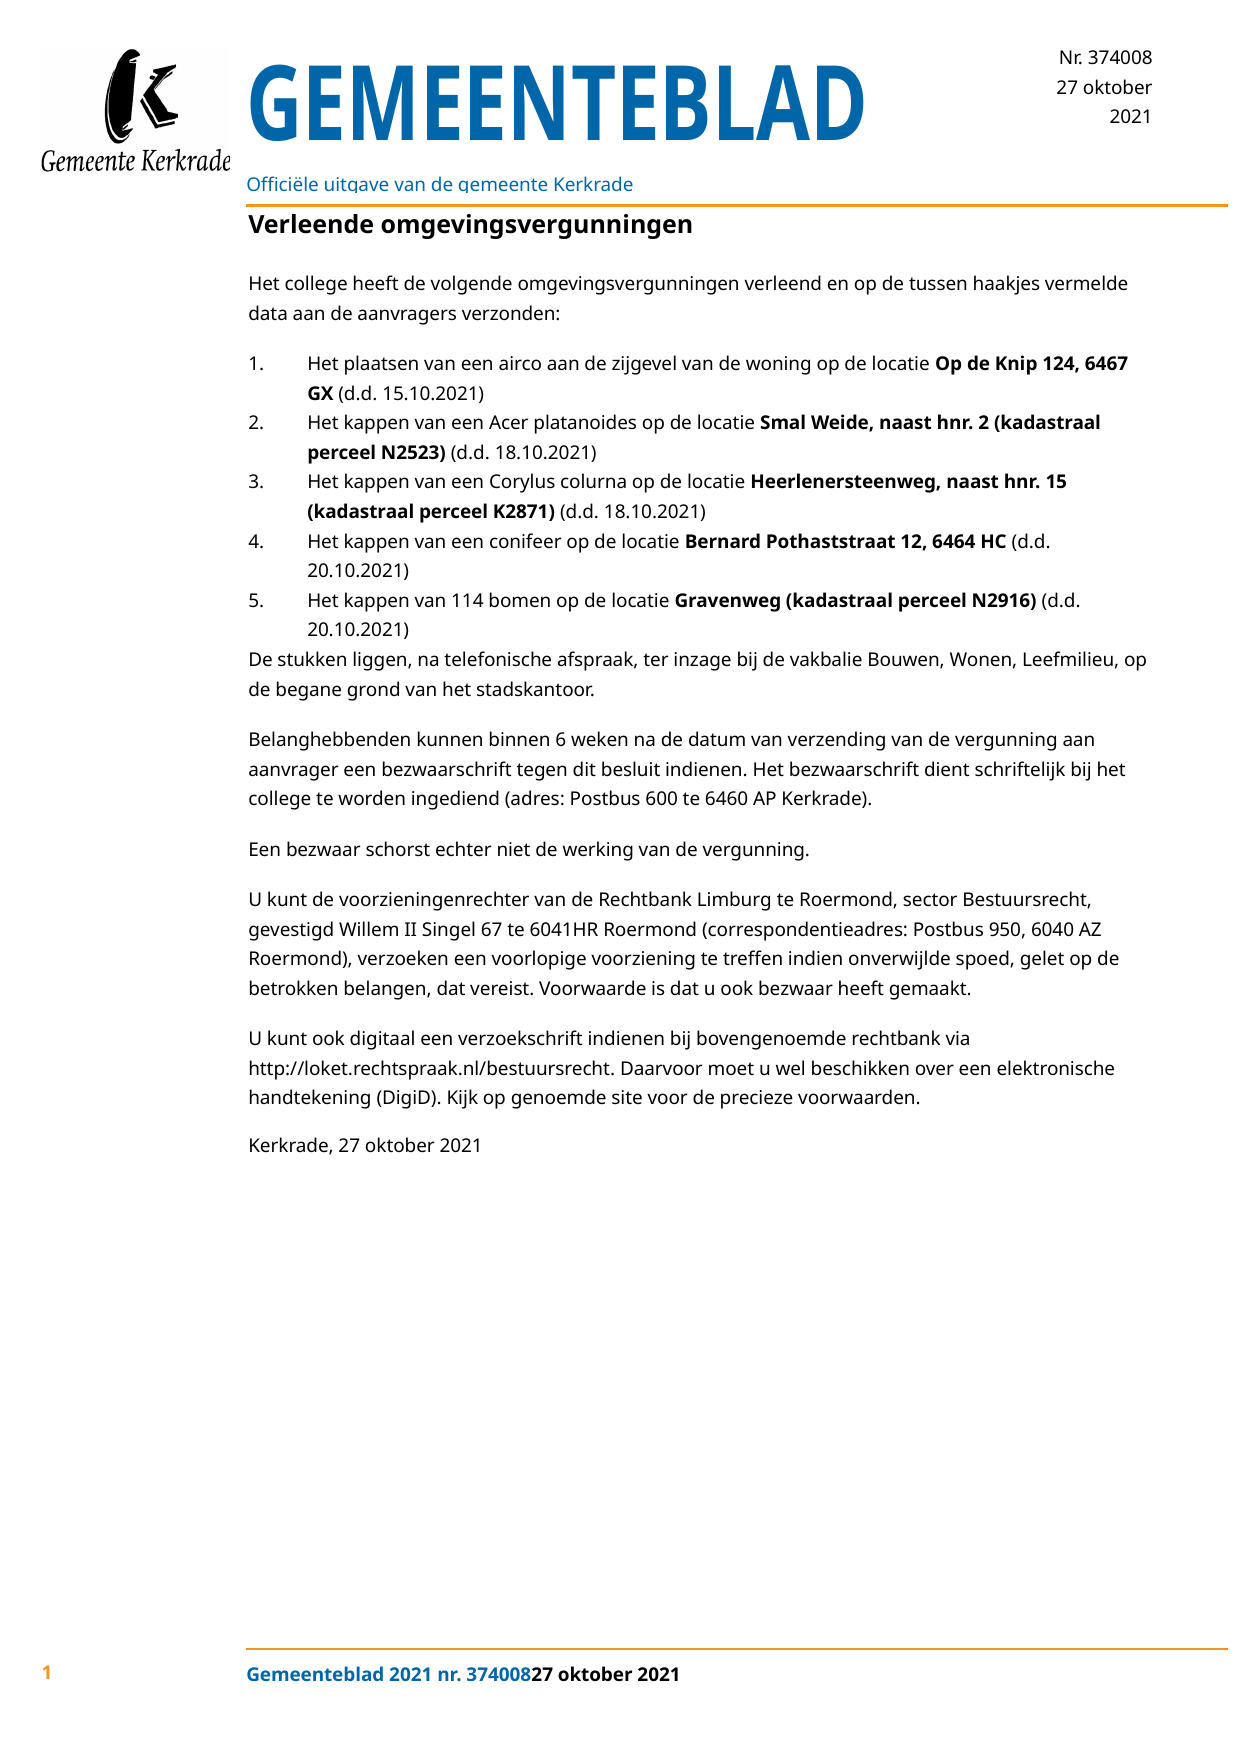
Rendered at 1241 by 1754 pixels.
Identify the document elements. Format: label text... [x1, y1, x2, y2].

list Het plaatsen van een airco aan de zijgevel van de woning op de locatie Op de Knip 124, 6467 GX (d.d. 15.10.2021) [248, 350, 1152, 406]
list Het kappen van een conifeer op de locatie Bernard Pothaststraat 12, 6464 HC (d.d. 20.10.2021) [248, 528, 1152, 583]
text Belanghebbenden kunnen binnen 6 weken na de datum van verzending van de vergunning aan aanvrager een bezwaarschrift tegen dit besluit indienen. Het bezwaarschrift dient schriftelijk bij het college te worden ingediend (adres: Postbus 600 te 6460 AP Kerkrade). [248, 726, 1152, 811]
list Het kappen van een Corylus colurna op de locatie Heerlenersteenweg, naast hnr. 15 (kadastraal perceel K2871) (d.d. 18.10.2021) [248, 469, 1152, 524]
text U kunt ook digitaal een verzoekschrift indienen bij bovengenoemde rechtbank via http://loket.rechtspraak.nl/bestuursrecht. Daarvoor moet u wel beschikken over een elektronische handtekening (DigiD). Kijk op genoemde site voor de precieze voorwaarden. [248, 1025, 1152, 1110]
text Verleende omgevingsvergunningen [248, 207, 1152, 241]
list Het kappen van 114 bomen op de locatie Gravenweg (kadastraal perceel N2916) (d.d. 20.10.2021) [248, 587, 1152, 642]
text U kunt de voorzieningenrechter van de Rechtbank Limburg te Roermond, sector Bestuursrecht, gevestigd Willem II Singel 67 te 6041HR Roermond (correspondentieadres: Postbus 950, 6040 AZ Roermond), verzoeken een voorlopige voorziening te treffen indien onverwijlde spoed, gelet op de betrokken belangen, dat vereist. Voorwaarde is dat u ook bezwaar heeft gemaakt. [248, 886, 1152, 1001]
text Kerkrade, 27 oktober 2021 [248, 1132, 1152, 1158]
picture [41, 47, 231, 172]
text Het college heeft de volgende omgevingsvergunningen verleend en op de tussen haakjes vermelde data aan de aanvragers verzonden: [248, 270, 1152, 326]
list Het kappen van een Acer platanoides op de locatie Smal Weide, naast hnr. 2 (kadastraal perceel N2523) (d.d. 18.10.2021) [248, 409, 1152, 465]
text De stukken liggen, na telefonische afspraak, ter inzage bij de vakbalie Bouwen, Wonen, Leefmilieu, op de begane grond van het stadskantoor. [248, 646, 1152, 701]
text Een bezwaar schorst echter niet de werking van de vergunning. [248, 836, 1152, 861]
